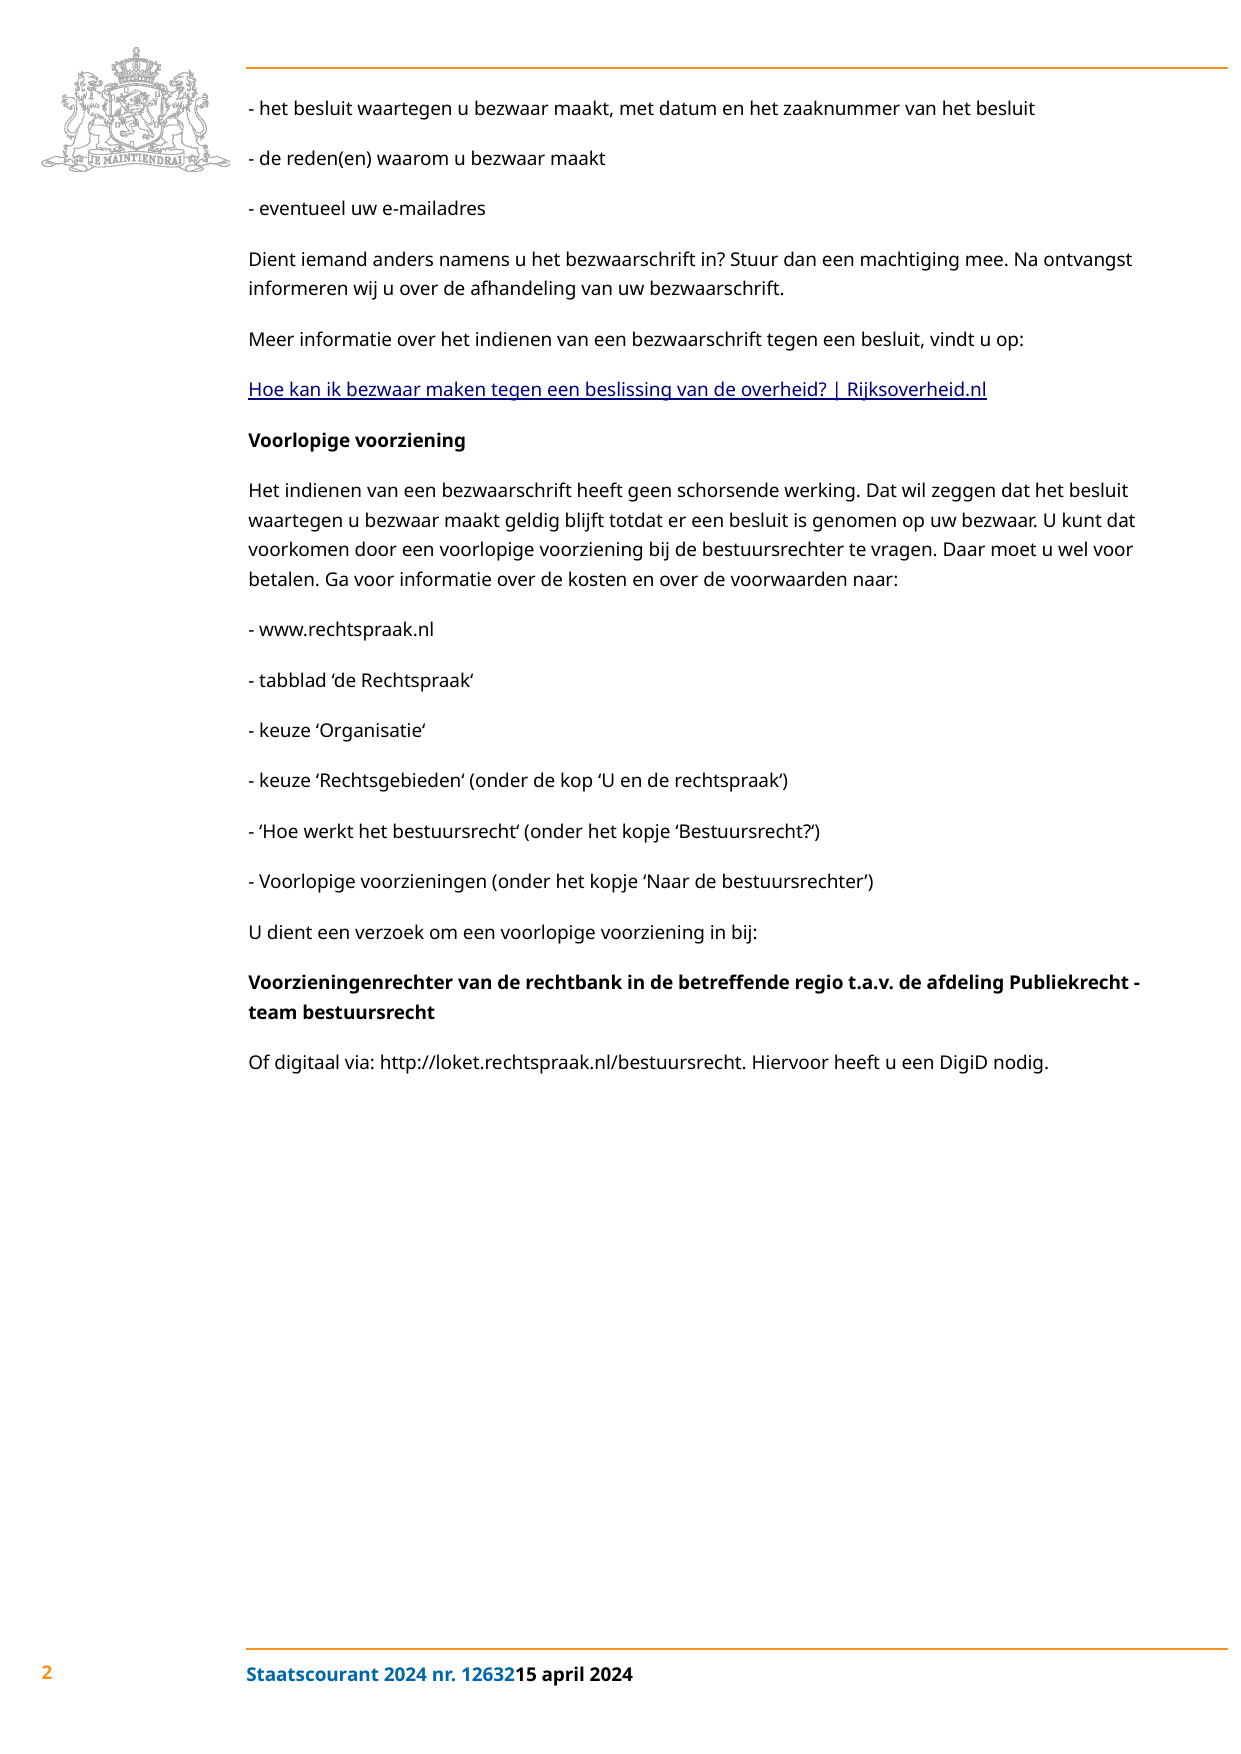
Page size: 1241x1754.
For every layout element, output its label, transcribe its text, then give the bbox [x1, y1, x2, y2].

text - keuze ‘Organisatie‘ [248, 717, 1152, 743]
text U dient een verzoek om een voorlopige voorziening in bij: [248, 919, 1152, 945]
text Voorzieningenrechter van de rechtbank in de betreffende regio t.a.v. de afdeling Publiekrecht - team bestuursrecht [248, 969, 1152, 1025]
text Het indienen van een bezwaarschrift heeft geen schorsende werking. Dat wil zeggen dat het besluit waartegen u bezwaar maakt geldig blijft totdat er een besluit is genomen op uw bezwaar. U kunt dat voorkomen door een voorlopige voorziening bij de bestuursrechter te vragen. Daar moet u wel voor betalen. Ga voor informatie over de kosten en over de voorwaarden naar: [248, 477, 1152, 592]
text - ‘Hoe werkt het bestuursrecht‘ (onder het kopje ‘Bestuursrecht?‘) [248, 818, 1152, 844]
text Dient iemand anders namens u het bezwaarschrift in? Stuur dan een machtiging mee. Na ontvangst informeren wij u over de afhandeling van uw bezwaarschrift. [248, 246, 1152, 301]
text Meer informatie over het indienen van een bezwaarschrift tegen een besluit, vindt u op: [248, 326, 1152, 352]
text - eventueel uw e-mailadres [248, 196, 1152, 221]
text - keuze ‘Rechtsgebieden‘ (onder de kop ‘U en de rechtspraak‘) [248, 768, 1152, 793]
text Hoe kan ik bezwaar maken tegen een beslissing van de overheid? | Rijksoverheid.nl [248, 376, 1152, 402]
text - de reden(en) waarom u bezwaar maakt [248, 145, 1152, 171]
text - het besluit waartegen u bezwaar maakt, met datum en het zaaknummer van het besluit [248, 95, 1152, 121]
text Of digitaal via: http://loket.rechtspraak.nl/bestuursrecht. Hiervoor heeft u een DigiD nodig. [248, 1049, 1152, 1075]
picture [41, 47, 231, 172]
text Voorlopige voorziening [248, 427, 1152, 453]
text - tabblad ‘de Rechtspraak‘ [248, 667, 1152, 693]
text - www.rechtspraak.nl [248, 616, 1152, 642]
text - Voorlopige voorzieningen (onder het kopje ‘Naar de bestuursrechter’) [248, 868, 1152, 894]
